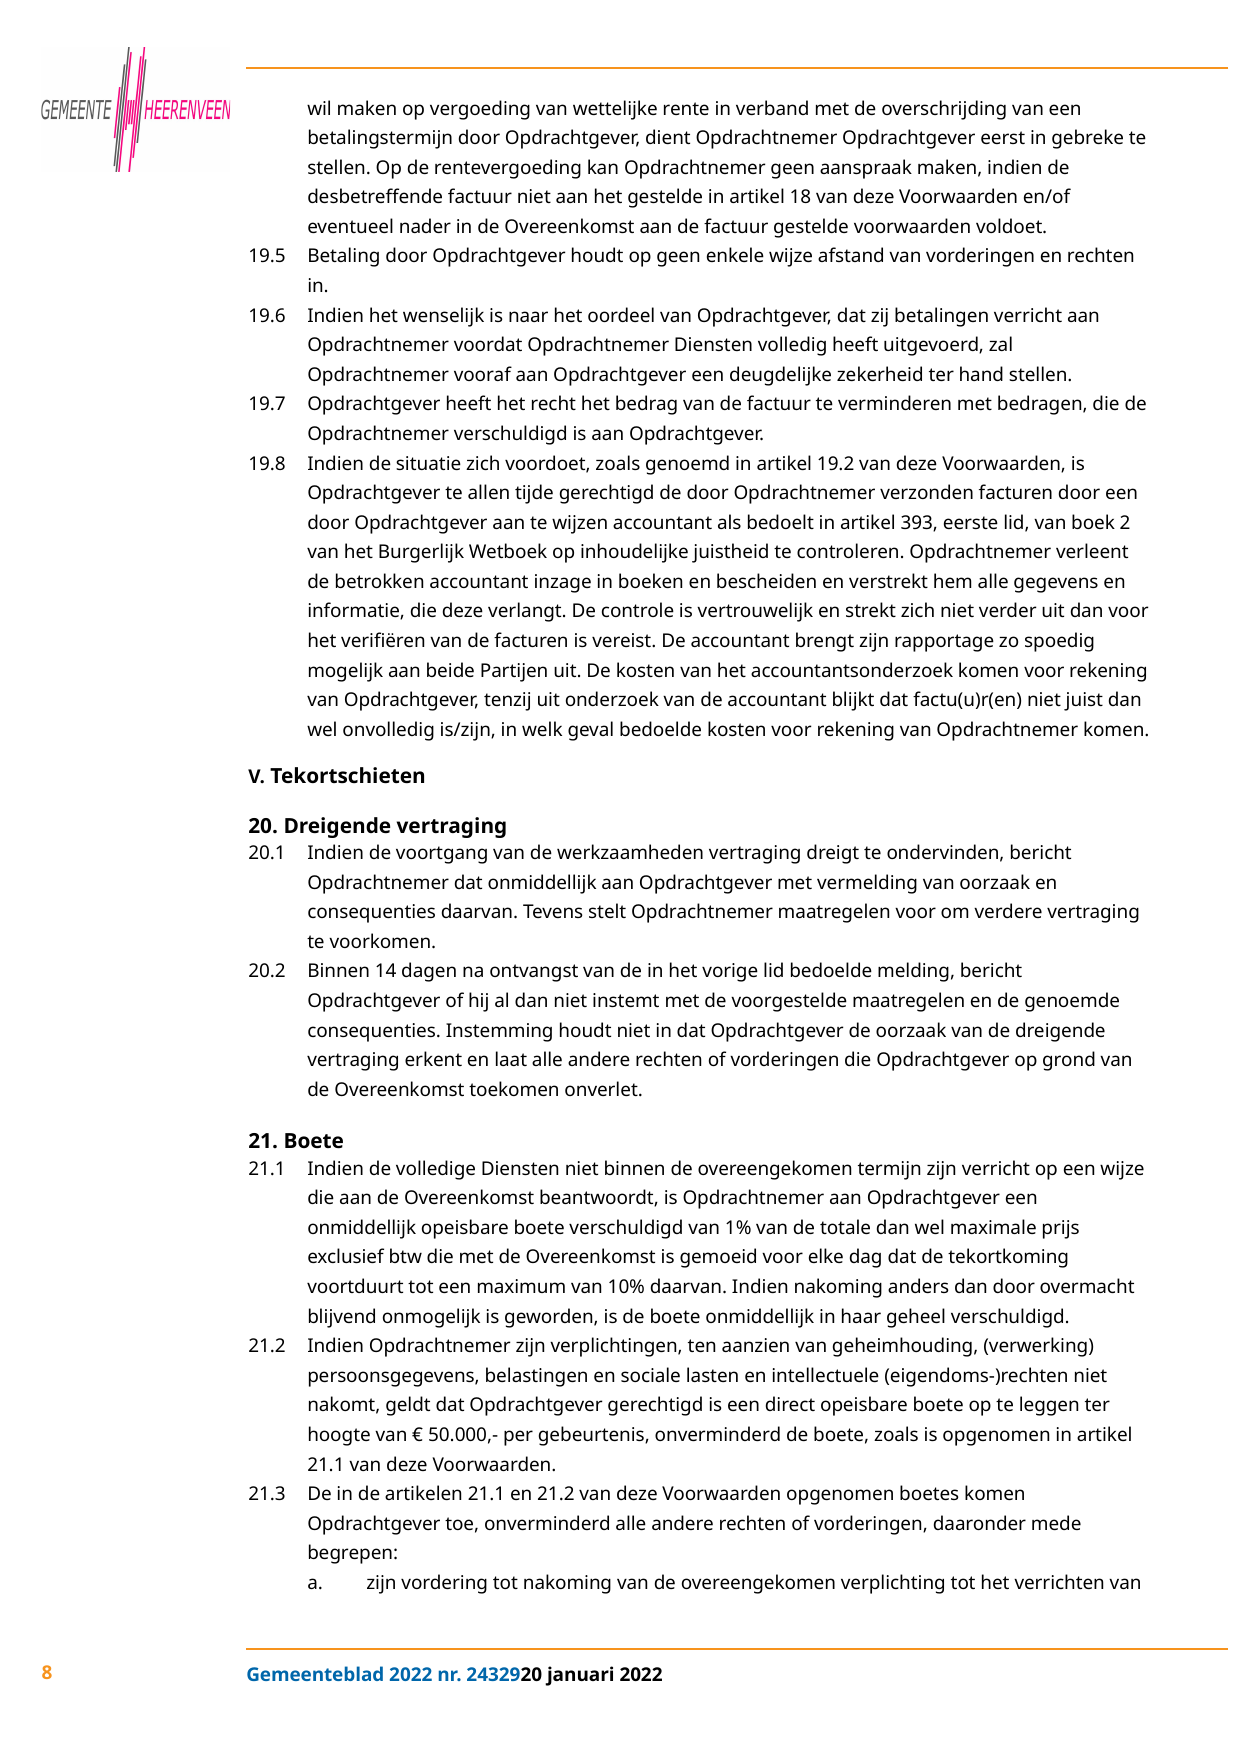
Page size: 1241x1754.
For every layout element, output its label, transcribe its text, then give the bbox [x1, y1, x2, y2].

list Indien Opdrachtnemer zijn verplichtingen, ten aanzien van geheimhouding, (verwerking) persoonsgegevens, belastingen en sociale lasten en intellectuele (eigendoms-)rechten niet nakomt, geldt dat Opdrachtgever gerechtigd is een direct opeisbare boete op te leggen ter hoogte van € 50.000,- per gebeurtenis, onverminderd de boete, zoals is opgenomen in artikel 21.1 van deze Voorwaarden. [248, 1332, 1152, 1476]
list Indien de voortgang van de werkzaamheden vertraging dreigt te ondervinden, bericht Opdrachtnemer dat onmiddellijk aan Opdrachtgever met vermelding van oorzaak en consequenties daarvan. Tevens stelt Opdrachtnemer maatregelen voor om verdere vertraging te voorkomen. [248, 839, 1152, 954]
list zijn vordering tot nakoming van de overeengekomen verplichting tot het verrichten van [307, 1569, 1152, 1595]
list Opdrachtgever heeft het recht het bedrag van de factuur te verminderen met bedragen, die de Opdrachtnemer verschuldigd is aan Opdrachtgever. [248, 391, 1152, 446]
list Betaling door Opdrachtgever houdt op geen enkele wijze afstand van vorderingen en rechten in. [248, 243, 1152, 298]
list Indien het wenselijk is naar het oordeel van Opdrachtgever, dat zij betalingen verricht aan Opdrachtnemer voordat Opdrachtnemer Diensten volledig heeft uitgevoerd, zal Opdrachtnemer vooraf aan Opdrachtgever een deugdelijke zekerheid ter hand stellen. [248, 302, 1152, 387]
text 20. Dreigende vertraging [248, 811, 1152, 839]
list Indien de volledige Diensten niet binnen de overeengekomen termijn zijn verricht op een wijze die aan de Overeenkomst beantwoordt, is Opdrachtnemer aan Opdrachtgever een onmiddellijk opeisbare boete verschuldigd van 1% van de totale dan wel maximale prijs exclusief btw die met de Overeenkomst is gemoeid voor elke dag dat de tekortkoming voortduurt tot een maximum van 10% daarvan. Indien nakoming anders dan door overmacht blijvend onmogelijk is geworden, is de boete onmiddellijk in haar geheel verschuldigd. [248, 1155, 1152, 1328]
list De in de artikelen 21.1 en 21.2 van deze Voorwaarden opgenomen boetes komen Opdrachtgever toe, onverminderd alle andere rechten of vorderingen, daaronder mede begrepen: [248, 1480, 1152, 1565]
list wil maken op vergoeding van wettelijke rente in verband met de overschrijding van een betalingstermijn door Opdrachtgever, dient Opdrachtnemer Opdrachtgever eerst in gebreke te stellen. Op de rentevergoeding kan Opdrachtnemer geen aanspraak maken, indien de desbetreffende factuur niet aan het gestelde in artikel 18 van deze Voorwaarden en/of eventueel nader in de Overeenkomst aan de factuur gestelde voorwaarden voldoet. [248, 95, 1152, 239]
list Binnen 14 dagen na ontvangst van de in het vorige lid bedoelde melding, bericht Opdrachtgever of hij al dan niet instemt met de voorgestelde maatregelen en de genoemde consequenties. Instemming houdt niet in dat Opdrachtgever de oorzaak van de dreigende vertraging erkent en laat alle andere rechten of vorderingen die Opdrachtgever op grond van de Overeenkomst toekomen onverlet. [248, 958, 1152, 1102]
text 21. Boete [248, 1126, 1152, 1155]
picture [41, 47, 231, 172]
text V. Tekortschieten [248, 762, 1152, 790]
list Indien de situatie zich voordoet, zoals genoemd in artikel 19.2 van deze Voorwaarden, is Opdrachtgever te allen tijde gerechtigd de door Opdrachtnemer verzonden facturen door een door Opdrachtgever aan te wijzen accountant als bedoelt in artikel 393, eerste lid, van boek 2 van het Burgerlijk Wetboek op inhoudelijke juistheid te controleren. Opdrachtnemer verleent de betrokken accountant inzage in boeken en bescheiden en verstrekt hem alle gegevens en informatie, die deze verlangt. De controle is vertrouwelijk en strekt zich niet verder uit dan voor het verifiëren van de facturen is vereist. De accountant brengt zijn rapportage zo spoedig mogelijk aan beide Partijen uit. De kosten van het accountantsonderzoek komen voor rekening van Opdrachtgever, tenzij uit onderzoek van de accountant blijkt dat factu(u)r(en) niet juist dan wel onvolledig is/zijn, in welk geval bedoelde kosten voor rekening van Opdrachtnemer komen. [248, 450, 1152, 742]
